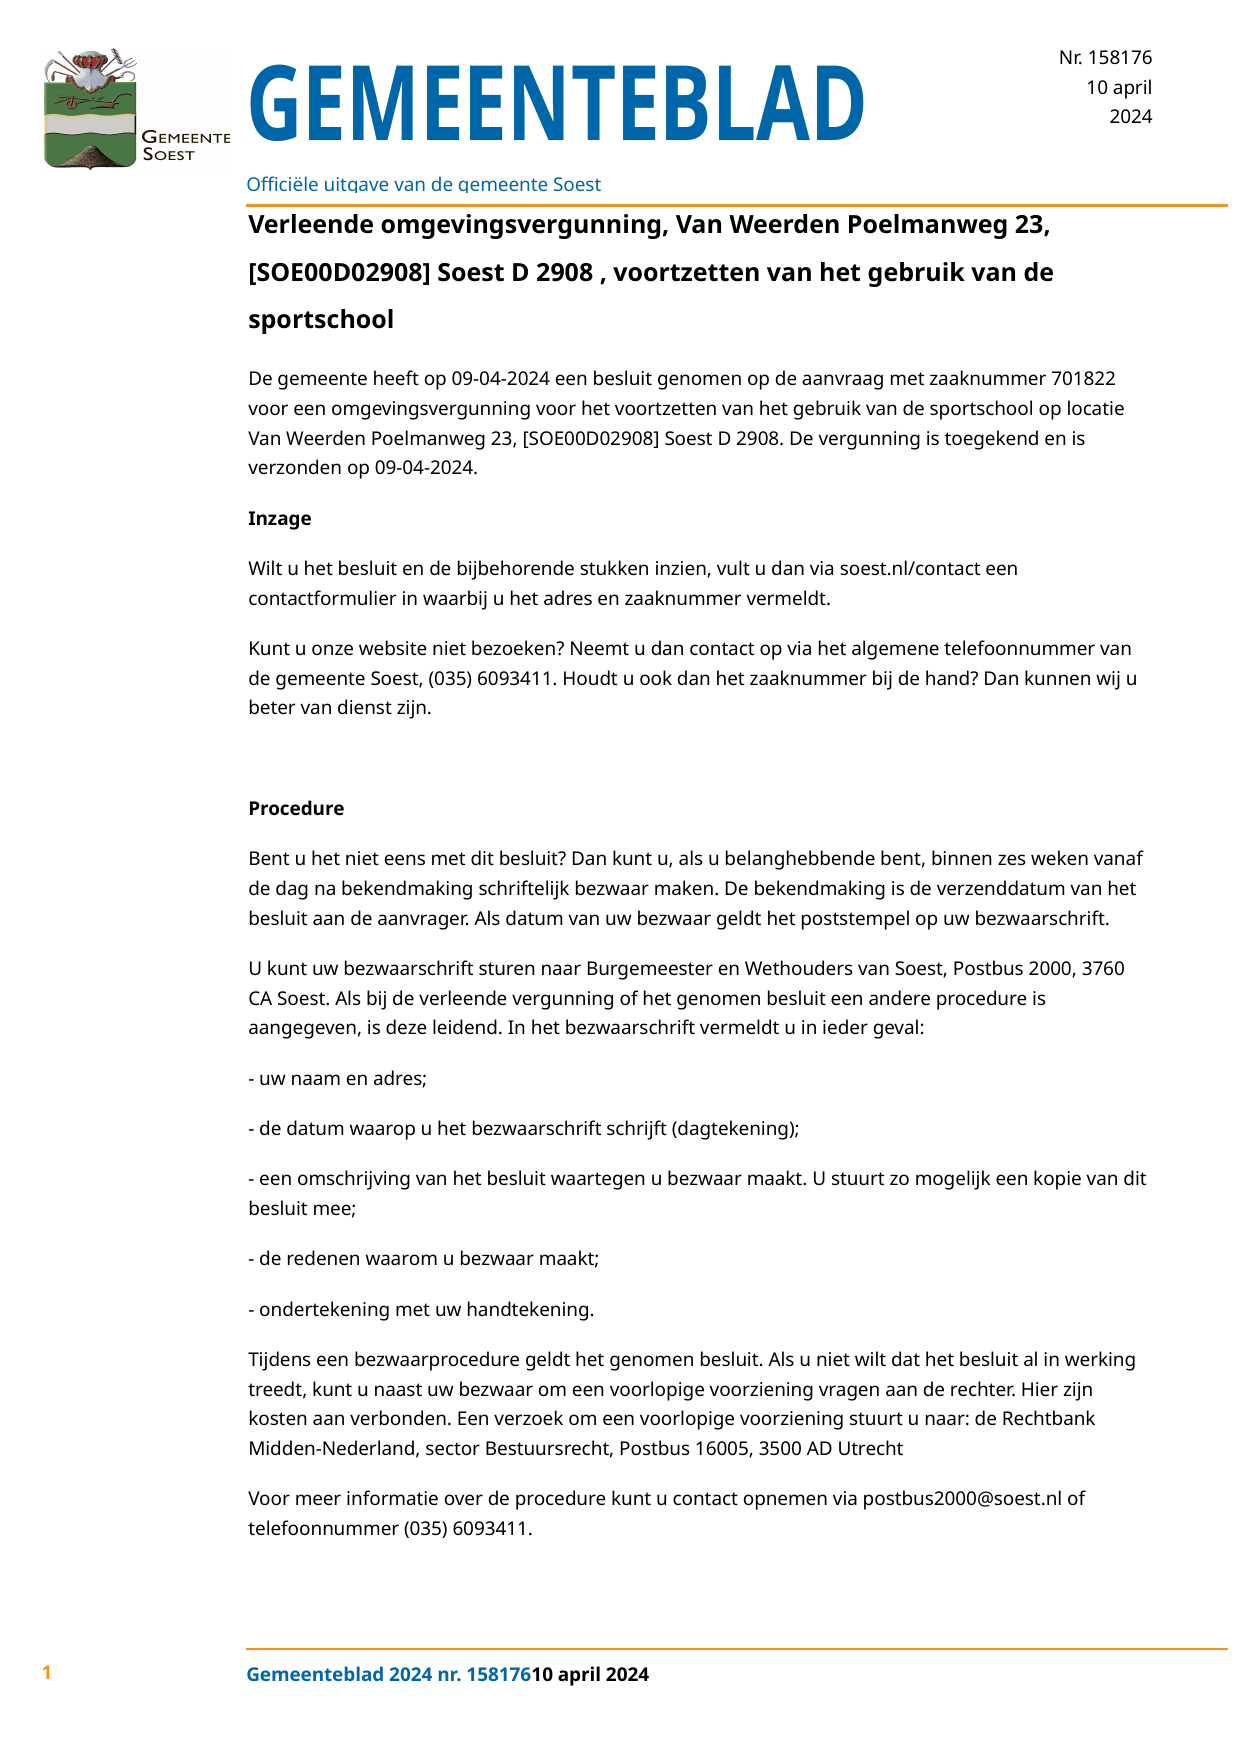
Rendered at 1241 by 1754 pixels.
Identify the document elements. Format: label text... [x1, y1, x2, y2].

text - de datum waarop u het bezwaarschrift schrijft (dagtekening); [248, 1115, 1152, 1141]
text Wilt u het besluit en de bijbehorende stukken inzien, vult u dan via soest.nl/contact een contactformulier in waarbij u het adres en zaaknummer vermeldt. [248, 555, 1152, 610]
text Inzage [248, 505, 1152, 530]
text U kunt uw bezwaarschrift sturen naar Burgemeester en Wethouders van Soest, Postbus 2000, 3760 CA Soest. Als bij de verleende vergunning of het genomen besluit een andere procedure is aangegeven, is deze leidend. In het bezwaarschrift vermeldt u in ieder geval: [248, 955, 1152, 1040]
text Kunt u onze website niet bezoeken? Neemt u dan contact op via het algemene telefoonnummer van de gemeente Soest, (035) 6093411. Houdt u ook dan het zaaknummer bij de hand? Dan kunnen wij u beter van dienst zijn. [248, 635, 1152, 720]
text - de redenen waarom u bezwaar maakt; [248, 1246, 1152, 1271]
text - een omschrijving van het besluit waartegen u bezwaar maakt. U stuurt zo mogelijk een kopie van dit besluit mee; [248, 1166, 1152, 1221]
text Verleende omgevingsvergunning, Van Weerden Poelmanweg 23, [SOE00D02908] Soest D 2908 , voortzetten van het gebruik van de sportschool [248, 207, 1152, 336]
text De gemeente heeft op 09-04-2024 een besluit genomen op de aanvraag met zaaknummer 701822 voor een omgevingsvergunning voor het voortzetten van het gebruik van de sportschool op locatie Van Weerden Poelmanweg 23, [SOE00D02908] Soest D 2908. De vergunning is toegekend en is verzonden op 09-04-2024. [248, 366, 1152, 480]
text Bent u het niet eens met dit besluit? Dan kunt u, als u belanghebbende bent, binnen zes weken vanaf de dag na bekendmaking schriftelijk bezwaar maken. De bekendmaking is de verzenddatum van het besluit aan de aanvrager. Als datum van uw bezwaar geldt het poststempel op uw bezwaarschrift. [248, 846, 1152, 930]
text - uw naam en adres; [248, 1065, 1152, 1090]
picture [41, 47, 231, 172]
text Procedure [248, 795, 1152, 821]
text Tijdens een bezwaarprocedure geldt het genomen besluit. Als u niet wilt dat het besluit al in werking treedt, kunt u naast uw bezwaar om een voorlopige voorziening vragen aan de rechter. Hier zijn kosten aan verbonden. Een verzoek om een voorlopige voorziening stuurt u naar: de Rechtbank Midden-Nederland, sector Bestuursrecht, Postbus 16005, 3500 AD Utrecht [248, 1346, 1152, 1461]
text - ondertekening met uw handtekening. [248, 1296, 1152, 1322]
text Voor meer informatie over de procedure kunt u contact opnemen via postbus2000@soest.nl of telefoonnummer (035) 6093411. [248, 1486, 1152, 1541]
